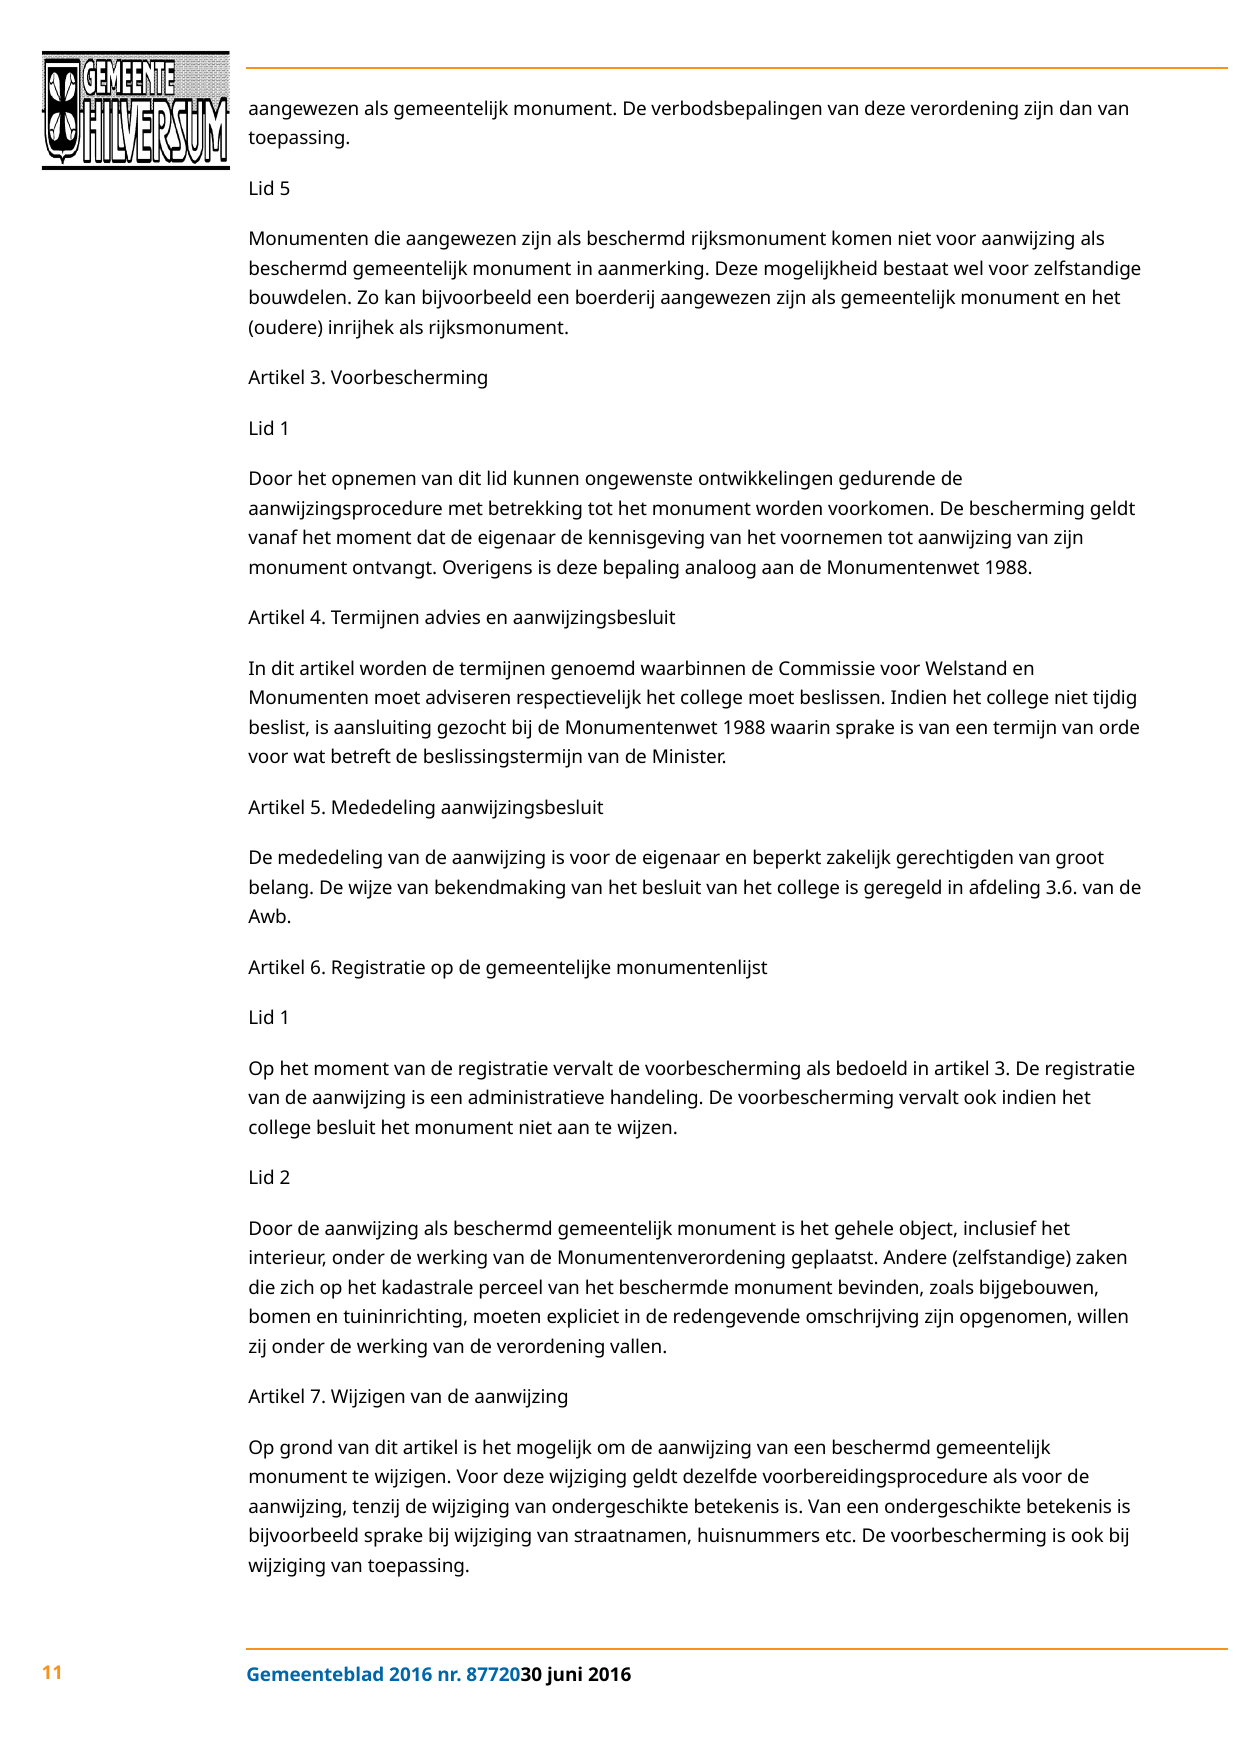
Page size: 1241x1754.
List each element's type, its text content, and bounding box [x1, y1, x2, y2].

text Lid 1 [248, 415, 1152, 441]
text Artikel 4. Termijnen advies en aanwijzingsbesluit [248, 604, 1152, 630]
picture [41, 47, 231, 172]
text Op grond van dit artikel is het mogelijk om de aanwijzing van een beschermd gemeentelijk monument te wijzigen. Voor deze wijziging geldt dezelfde voorbereidingsprocedure als voor de aanwijzing, tenzij de wijziging van ondergeschikte betekenis is. Van een ondergeschikte betekenis is bijvoorbeeld sprake bij wijziging van straatnamen, huisnummers etc. De voorbescherming is ook bij wijziging van toepassing. [248, 1434, 1152, 1578]
text In dit artikel worden de termijnen genoemd waarbinnen de Commissie voor Welstand en Monumenten moet adviseren respectievelijk het college moet beslissen. Indien het college niet tijdig beslist, is aansluiting gezocht bij de Monumentenwet 1988 waarin sprake is van een termijn van orde voor wat betreft de beslissingstermijn van de Minister. [248, 655, 1152, 769]
text Door de aanwijzing als beschermd gemeentelijk monument is het gehele object, inclusief het interieur, onder de werking van de Monumentenverordening geplaatst. Andere (zelfstandige) zaken die zich op het kadastrale perceel van het beschermde monument bevinden, zoals bijgebouwen, bomen en tuininrichting, moeten expliciet in de redengevende omschrijving zijn opgenomen, willen zij onder de werking van de verordening vallen. [248, 1215, 1152, 1359]
text Door het opnemen van dit lid kunnen ongewenste ontwikkelingen gedurende de aanwijzingsprocedure met betrekking tot het monument worden voorkomen. De bescherming geldt vanaf het moment dat de eigenaar de kennisgeving van het voornemen tot aanwijzing van zijn monument ontvangt. Overigens is deze bepaling analoog aan de Monumentenwet 1988. [248, 465, 1152, 580]
text Artikel 3. Voorbescherming [248, 364, 1152, 390]
text Lid 2 [248, 1164, 1152, 1190]
text Op het moment van de registratie vervalt de voorbescherming als bedoeld in artikel 3. De registratie van de aanwijzing is een administratieve handeling. De voorbescherming vervalt ook indien het college besluit het monument niet aan te wijzen. [248, 1055, 1152, 1140]
text aangewezen als gemeentelijk monument. De verbodsbepalingen van deze verordening zijn dan van toepassing. [248, 95, 1152, 150]
text Artikel 5. Mededeling aanwijzingsbesluit [248, 794, 1152, 820]
text Artikel 6. Registratie op de gemeentelijke monumentenlijst [248, 954, 1152, 980]
text Monumenten die aangewezen zijn als beschermd rijksmonument komen niet voor aanwijzing als beschermd gemeentelijk monument in aanmerking. Deze mogelijkheid bestaat wel voor zelfstandige bouwdelen. Zo kan bijvoorbeeld een boerderij aangewezen zijn als gemeentelijk monument en het (oudere) inrijhek als rijksmonument. [248, 225, 1152, 340]
text Lid 1 [248, 1004, 1152, 1030]
text Artikel 7. Wijzigen van de aanwijzing [248, 1383, 1152, 1409]
text De mededeling van de aanwijzing is voor de eigenaar en beperkt zakelijk gerechtigden van groot belang. De wijze van bekendmaking van het besluit van het college is geregeld in afdeling 3.6. van de Awb. [248, 844, 1152, 929]
text Lid 5 [248, 175, 1152, 201]
